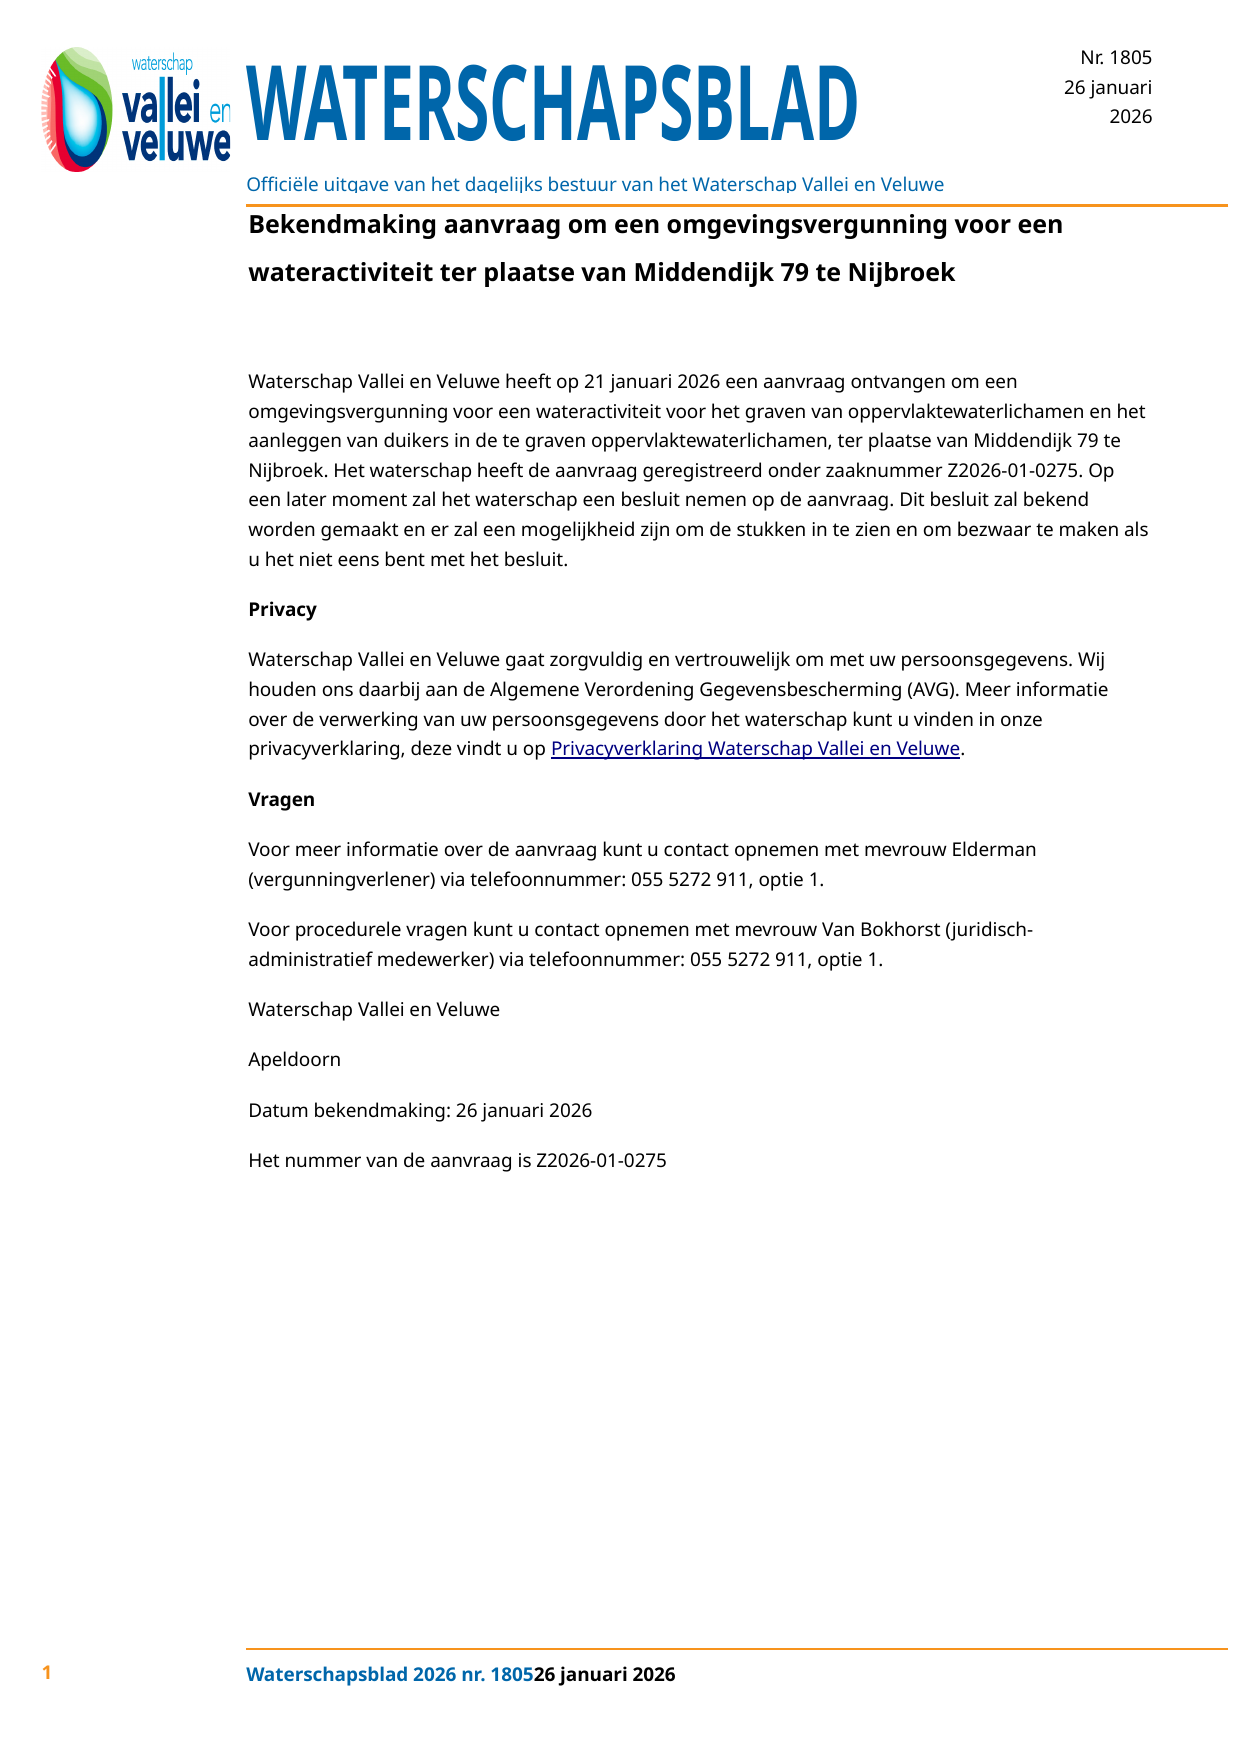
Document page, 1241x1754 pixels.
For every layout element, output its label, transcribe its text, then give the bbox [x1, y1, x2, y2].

text Waterschap Vallei en Veluwe gaat zorgvuldig en vertrouwelijk om met uw persoonsgegevens. Wij houden ons daarbij aan de Algemene Verordening Gegevensbescherming (AVG). Meer informatie over de verwerking van uw persoonsgegevens door het waterschap kunt u vinden in onze privacyverklaring, deze vindt u op Privacyverklaring Waterschap Vallei en Veluwe. [248, 647, 1152, 761]
text Waterschap Vallei en Veluwe [248, 996, 1152, 1022]
text Voor meer informatie over de aanvraag kunt u contact opnemen met mevrouw Elderman (vergunningverlener) via telefoonnummer: 055 5272 911, optie 1. [248, 836, 1152, 892]
text Vragen [248, 786, 1152, 812]
text Apeldoorn [248, 1047, 1152, 1072]
text Het nummer van de aanvraag is Z2026-01-0275 [248, 1147, 1152, 1173]
text Datum bekendmaking: 26 januari 2026 [248, 1097, 1152, 1123]
picture [41, 47, 231, 172]
text Voor procedurele vragen kunt u contact opnemen met mevrouw Van Bokhorst (juridisch-administratief medewerker) via telefoonnummer: 055 5272 911, optie 1. [248, 916, 1152, 972]
text Privacy [248, 596, 1152, 622]
text Waterschap Vallei en Veluwe heeft op 21 januari 2026 een aanvraag ontvangen om een omgevingsvergunning voor een wateractiviteit voor het graven van oppervlaktewaterlichamen en het aanleggen van duikers in de te graven oppervlaktewaterlichamen, ter plaatse van Middendijk 79 te Nijbroek. Het waterschap heeft de aanvraag geregistreerd onder zaaknummer Z2026-01-0275. Op een later moment zal het waterschap een besluit nemen op de aanvraag. Dit besluit zal bekend worden gemaakt en er zal een mogelijkheid zijn om de stukken in te zien en om bezwaar te maken als u het niet eens bent met het besluit. [248, 368, 1152, 572]
text Bekendmaking aanvraag om een omgevingsvergunning voor een wateractiviteit ter plaatse van Middendijk 79 te Nijbroek [248, 207, 1152, 288]
